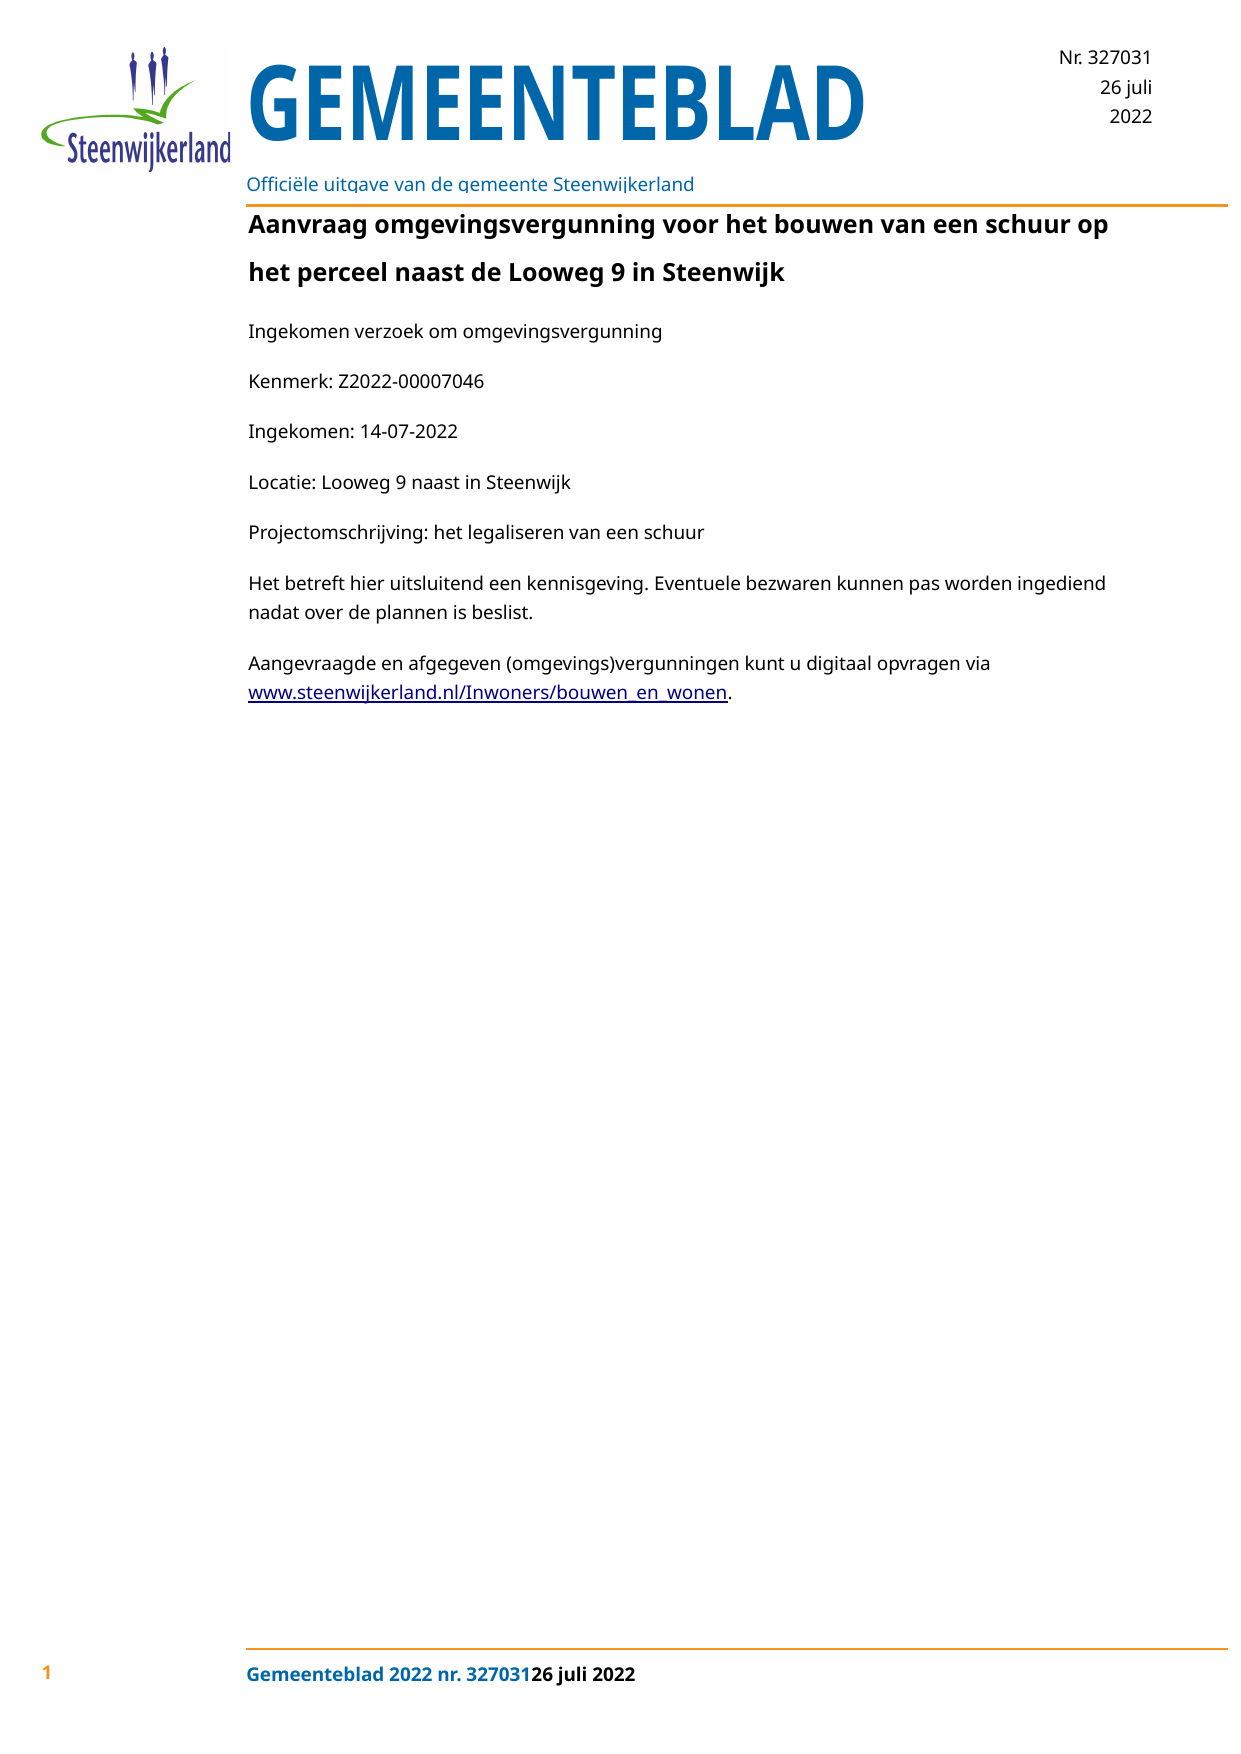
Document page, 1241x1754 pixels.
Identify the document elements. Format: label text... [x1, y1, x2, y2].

text Aanvraag omgevingsvergunning voor het bouwen van een schuur op het perceel naast de Looweg 9 in Steenwijk [248, 207, 1152, 288]
text Locatie: Looweg 9 naast in Steenwijk [248, 469, 1152, 495]
picture [41, 47, 231, 172]
text Het betreft hier uitsluitend een kennisgeving. Eventuele bezwaren kunnen pas worden ingediend nadat over de plannen is beslist. [248, 570, 1152, 625]
text Kenmerk: Z2022-00007046 [248, 368, 1152, 394]
text Ingekomen: 14-07-2022 [248, 419, 1152, 444]
text Ingekomen verzoek om omgevingsvergunning [248, 318, 1152, 344]
text Aangevraagde en afgegeven (omgevings)vergunningen kunt u digitaal opvragen via www.steenwijkerland.nl/Inwoners/bouwen_en_wonen. [248, 650, 1152, 705]
text Projectomschrijving: het legaliseren van een schuur [248, 519, 1152, 545]
